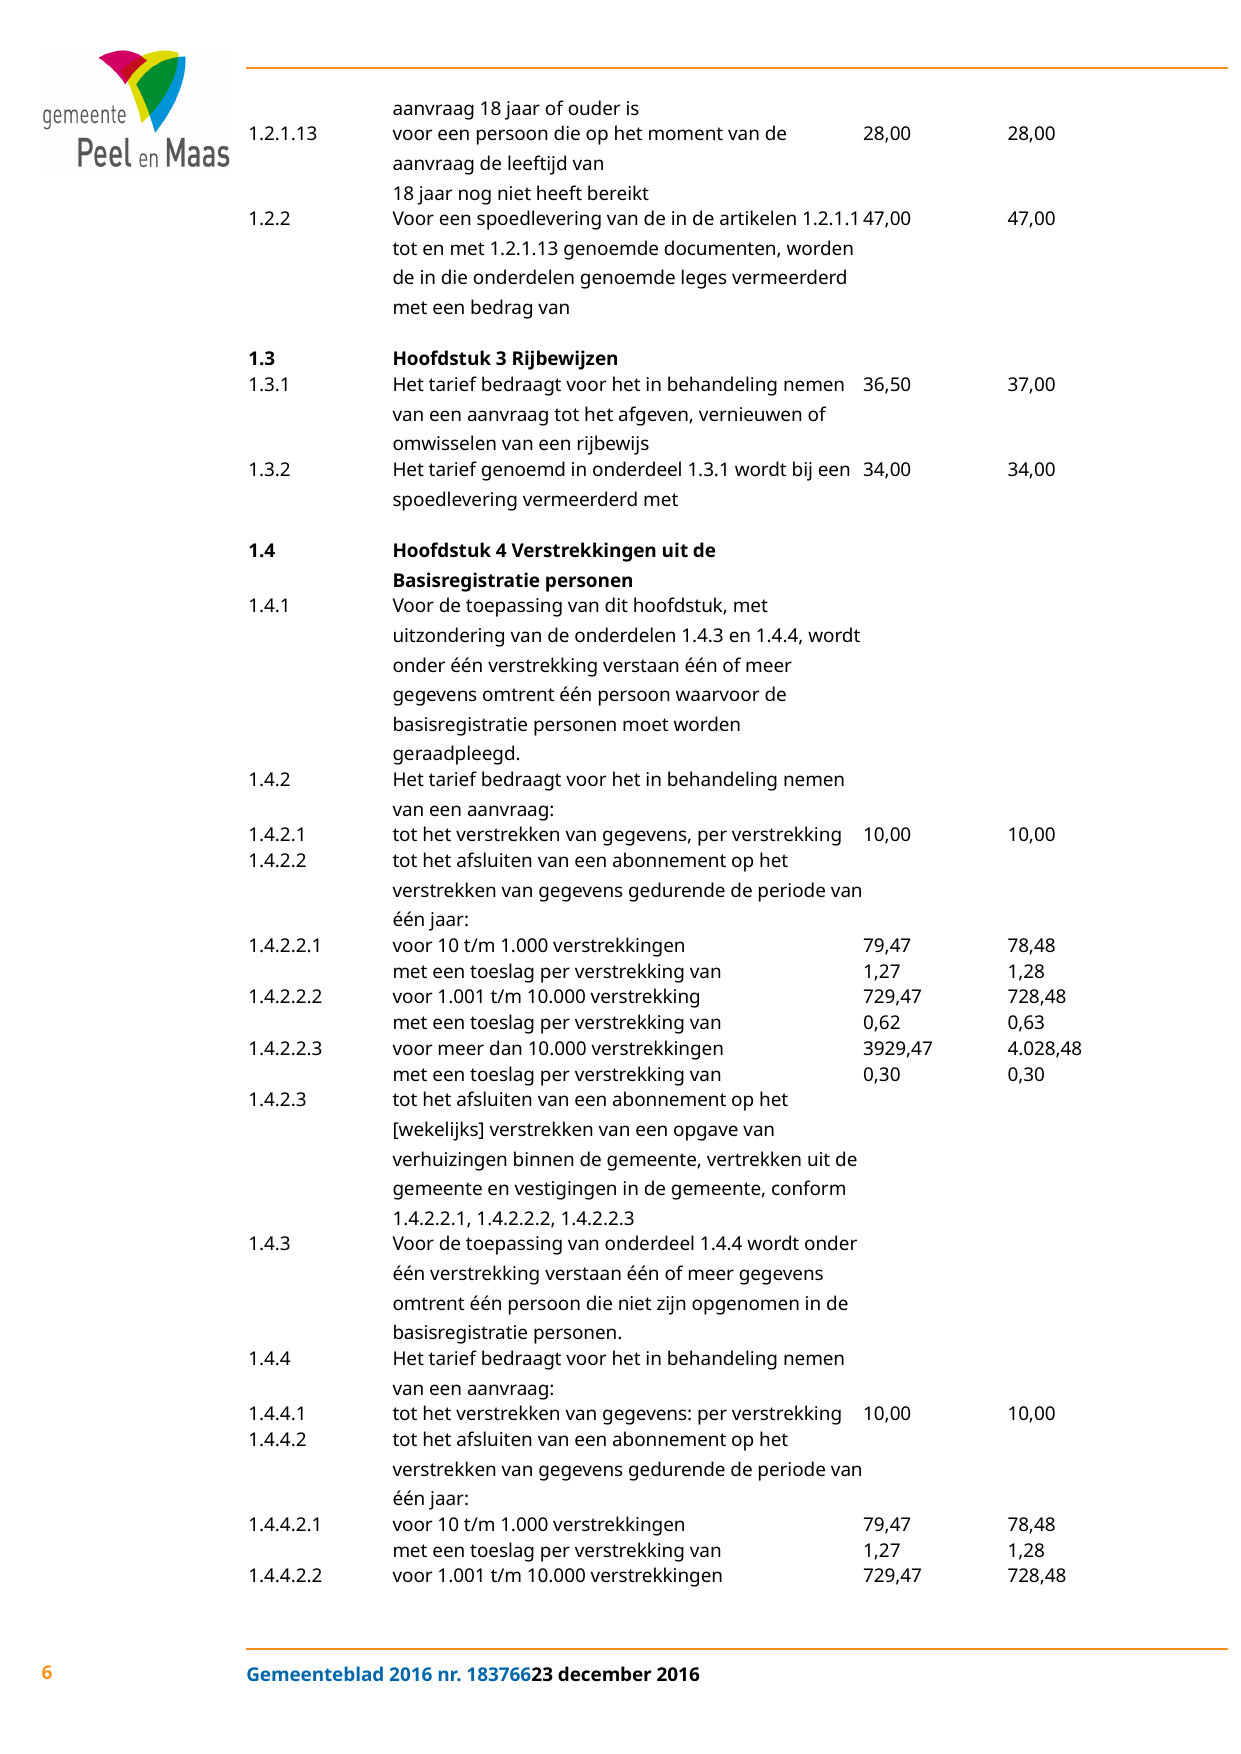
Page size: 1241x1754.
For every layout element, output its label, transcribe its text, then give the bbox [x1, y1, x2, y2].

table_cell voor 10 t/m 1.000 verstrekkingen [392, 1511, 863, 1537]
table_cell aanvraag 18 jaar of ouder is [392, 95, 863, 121]
table_cell [863, 1426, 1007, 1511]
table_cell 78,48 [1007, 932, 1152, 958]
table_cell met een toeslag per verstrekking van [392, 1537, 863, 1562]
table_cell 4.028,48 [1007, 1035, 1152, 1061]
table_cell 1.2.1.13 [248, 121, 392, 205]
table_cell 0,30 [1007, 1061, 1152, 1087]
table_cell 1,28 [1007, 958, 1152, 984]
table_cell 1.4.3 [248, 1231, 392, 1345]
table_cell tot het afsluiten van een abonnement op het verstrekken van gegevens gedurende de periode van één jaar: [392, 1426, 863, 1511]
table_cell 1,27 [863, 1537, 1007, 1562]
table_cell 1,28 [1007, 1537, 1152, 1562]
table_cell 78,48 [1007, 1511, 1152, 1537]
table_cell 47,00 [1007, 205, 1152, 320]
table_cell 729,47 [863, 984, 1007, 1009]
table_cell 728,48 [1007, 1563, 1152, 1588]
table_cell 1.3.1 [248, 371, 392, 456]
table_cell [1007, 766, 1152, 822]
table_cell 1.4 [248, 537, 392, 593]
table_cell 1.4.2.1 [248, 822, 392, 847]
table_cell 10,00 [1007, 822, 1152, 847]
table_cell [1007, 320, 1152, 346]
table_cell [863, 346, 1007, 371]
table_cell [863, 1087, 1007, 1231]
table_cell 10,00 [1007, 1400, 1152, 1426]
table_cell [248, 95, 392, 121]
table_cell 729,47 [863, 1563, 1007, 1588]
table_cell 34,00 [863, 456, 1007, 512]
table_cell [248, 512, 392, 537]
table_cell 1.4.2.2.3 [248, 1035, 392, 1061]
table_cell 37,00 [1007, 371, 1152, 456]
table_cell Voor de toepassing van dit hoofdstuk, met uitzondering van de onderdelen 1.4.3 en 1.4.4, wordt onder één verstrekking verstaan één of meer gegevens omtrent één persoon waarvoor de basisregistratie personen moet worden geraadpleegd. [392, 593, 863, 766]
table_cell 10,00 [863, 822, 1007, 847]
table_cell Het tarief bedraagt voor het in behandeling nemen van een aanvraag: [392, 766, 863, 822]
table_cell [392, 320, 863, 346]
table_cell [1007, 1426, 1152, 1511]
table_cell 3929,47 [863, 1035, 1007, 1061]
table_cell 79,47 [863, 932, 1007, 958]
table_cell 0,62 [863, 1009, 1007, 1035]
table_cell 1.4.1 [248, 593, 392, 766]
table_cell 728,48 [1007, 984, 1152, 1009]
table_cell [1007, 1087, 1152, 1231]
table_cell 10,00 [863, 1400, 1007, 1426]
table_cell [1007, 593, 1152, 766]
table_cell [1007, 1231, 1152, 1345]
table_cell Het tarief bedraagt voor het in behandeling nemen van een aanvraag: [392, 1345, 863, 1400]
table_cell [248, 958, 392, 984]
table_cell 1.4.2 [248, 766, 392, 822]
table_cell [248, 320, 392, 346]
table_cell 1.4.4 [248, 1345, 392, 1400]
table_cell [863, 512, 1007, 537]
table_cell 28,00 [863, 121, 1007, 205]
table_cell voor 1.001 t/m 10.000 verstrekking [392, 984, 863, 1009]
table_cell Hoofdstuk 4 Verstrekkingen uit de Basisregistratie personen [392, 537, 863, 593]
table_cell 1.4.2.2.1 [248, 932, 392, 958]
table_cell voor meer dan 10.000 verstrekkingen [392, 1035, 863, 1061]
table_cell met een toeslag per verstrekking van [392, 958, 863, 984]
table_cell 1.4.2.2 [248, 847, 392, 932]
table_cell met een toeslag per verstrekking van [392, 1061, 863, 1087]
table_cell 0,63 [1007, 1009, 1152, 1035]
table_cell [1007, 346, 1152, 371]
table_cell 0,30 [863, 1061, 1007, 1087]
table_cell [248, 1537, 392, 1562]
table_cell [863, 1345, 1007, 1400]
table_cell [863, 847, 1007, 932]
table_cell 1.4.4.2 [248, 1426, 392, 1511]
table_cell 1.4.4.2.2 [248, 1563, 392, 1588]
table_cell [863, 766, 1007, 822]
table_cell 34,00 [1007, 456, 1152, 512]
table_cell [863, 95, 1007, 121]
table_cell 1.3.2 [248, 456, 392, 512]
table_cell 47,00 [863, 205, 1007, 320]
table_cell 1.4.2.3 [248, 1087, 392, 1231]
table_cell Voor de toepassing van onderdeel 1.4.4 wordt onder één verstrekking verstaan één of meer gegevens omtrent één persoon die niet zijn opgenomen in de basisregistratie personen. [392, 1231, 863, 1345]
table_cell Het tarief genoemd in onderdeel 1.3.1 wordt bij een spoedlevering vermeerderd met [392, 456, 863, 512]
table_cell tot het verstrekken van gegevens: per verstrekking [392, 1400, 863, 1426]
table_cell [1007, 512, 1152, 537]
table_cell 1.3 [248, 346, 392, 371]
table_cell [1007, 1345, 1152, 1400]
table_cell 1.4.4.1 [248, 1400, 392, 1426]
table_cell 79,47 [863, 1511, 1007, 1537]
table_cell tot het afsluiten van een abonnement op het verstrekken van gegevens gedurende de periode van één jaar: [392, 847, 863, 932]
table_cell [1007, 537, 1152, 593]
table_cell [863, 593, 1007, 766]
table_cell 1.4.2.2.2 [248, 984, 392, 1009]
table_cell voor een persoon die op het moment van de aanvraag de leeftijd van 18 jaar nog niet heeft bereikt [392, 121, 863, 205]
table_cell Voor een spoedlevering van de in de artikelen 1.2.1.1 tot en met 1.2.1.13 genoemde documenten, worden de in die onderdelen genoemde leges vermeerderd met een bedrag van [392, 205, 863, 320]
table_cell 1,27 [863, 958, 1007, 984]
table_cell [863, 1231, 1007, 1345]
table_cell voor 1.001 t/m 10.000 verstrekkingen [392, 1563, 863, 1588]
table_cell Het tarief bedraagt voor het in behandeling nemen van een aanvraag tot het afgeven, vernieuwen of omwisselen van een rijbewijs [392, 371, 863, 456]
table_cell [248, 1061, 392, 1087]
table_cell tot het afsluiten van een abonnement op het [wekelijks] verstrekken van een opgave van verhuizingen binnen de gemeente, vertrekken uit de gemeente en vestigingen in de gemeente, conform 1.4.2.2.1, 1.4.2.2.2, 1.4.2.2.3 [392, 1087, 863, 1231]
table_cell 36,50 [863, 371, 1007, 456]
table_cell [1007, 95, 1152, 121]
table_cell 1.4.4.2.1 [248, 1511, 392, 1537]
table_cell tot het verstrekken van gegevens, per verstrekking [392, 822, 863, 847]
table_cell 1.2.2 [248, 205, 392, 320]
table_cell met een toeslag per verstrekking van [392, 1009, 863, 1035]
table_cell Hoofdstuk 3 Rijbewijzen [392, 346, 863, 371]
table_cell [863, 537, 1007, 593]
table_cell [392, 512, 863, 537]
table_cell [248, 1009, 392, 1035]
table_cell [1007, 847, 1152, 932]
picture [41, 47, 231, 172]
table_cell voor 10 t/m 1.000 verstrekkingen [392, 932, 863, 958]
table_cell [863, 320, 1007, 346]
table_cell 28,00 [1007, 121, 1152, 205]
